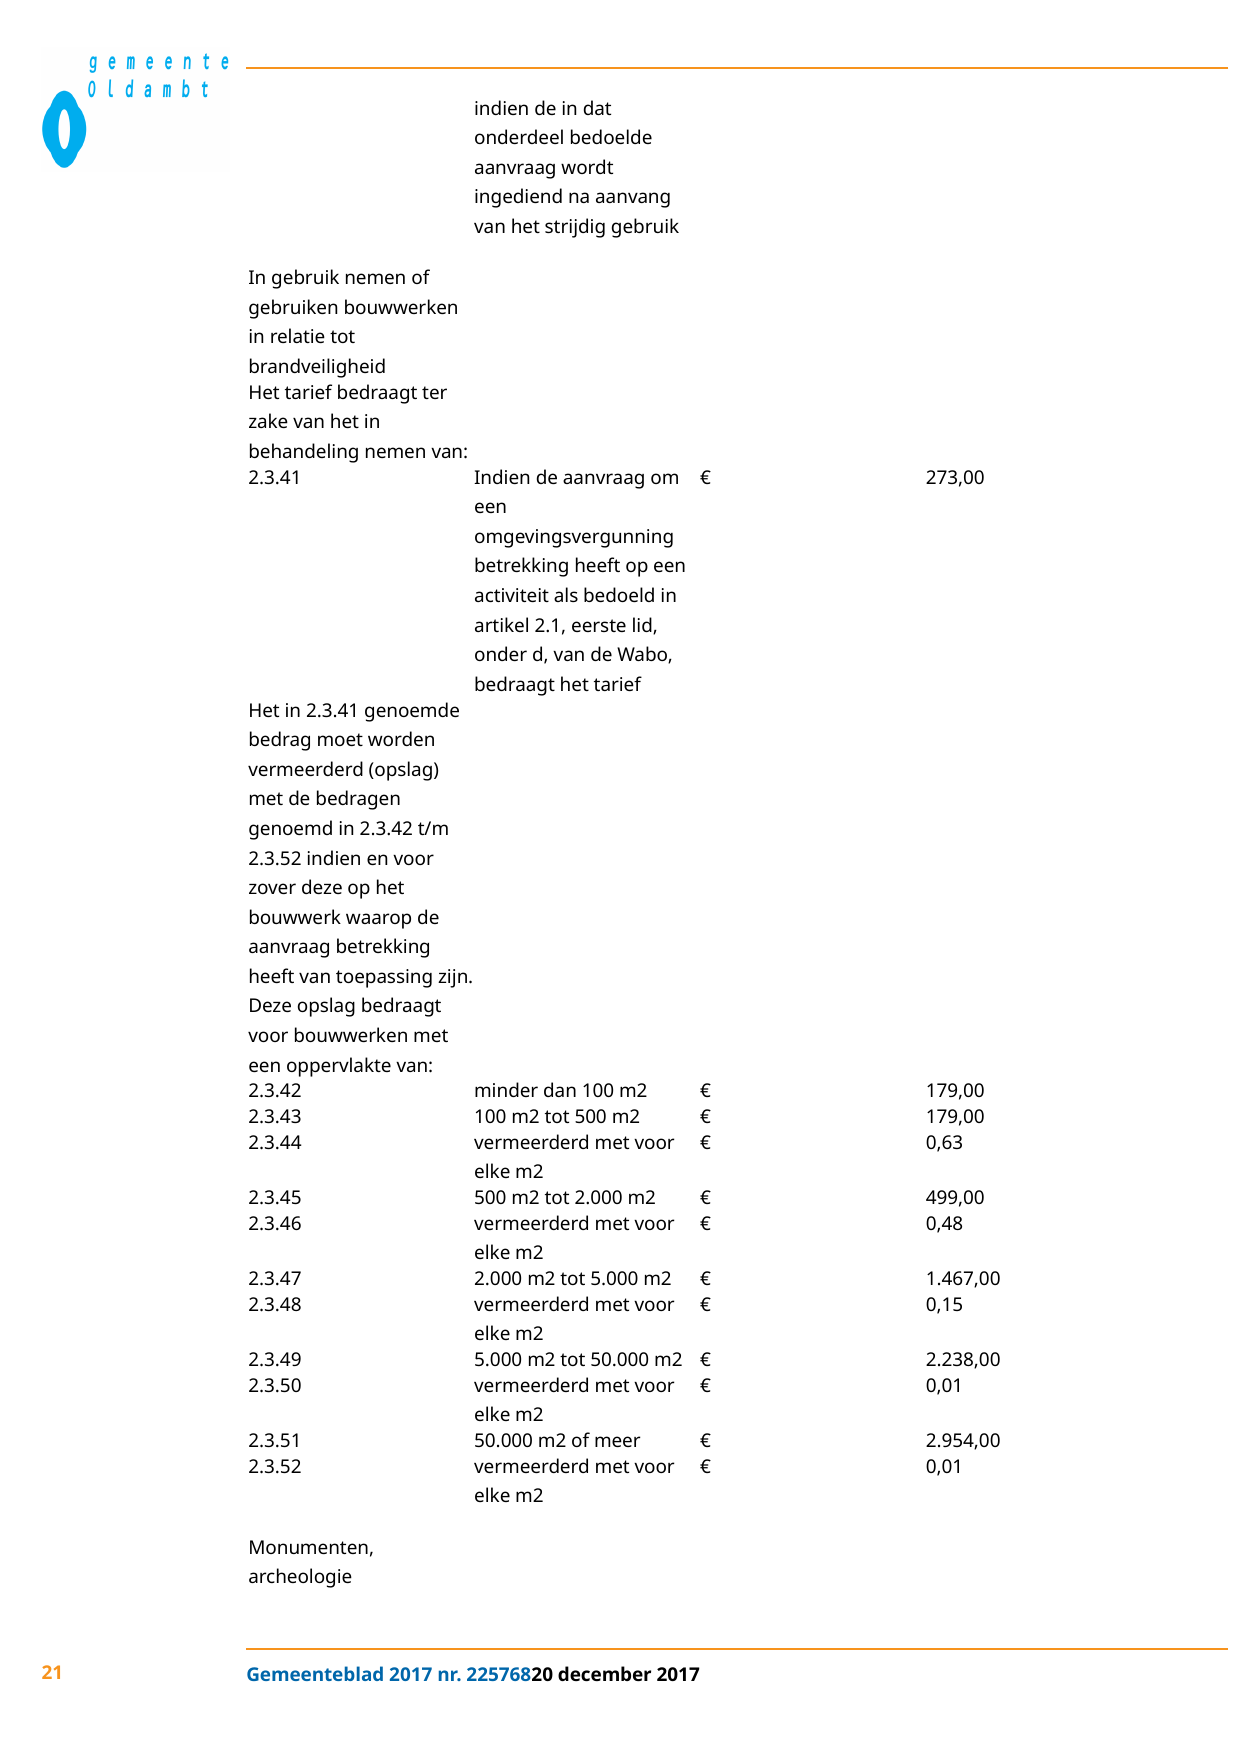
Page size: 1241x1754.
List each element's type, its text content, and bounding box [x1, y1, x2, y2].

table_cell € [700, 1210, 926, 1265]
table_cell Indien de aanvraag om een omgevingsvergunning betrekking heeft op een activiteit als bedoeld in artikel 2.1, eerste lid, onder d, van de Wabo, bedraagt het tarief [474, 464, 700, 697]
table_cell [700, 697, 926, 1077]
table_cell vermeerderd met voor elke m2 [474, 1291, 700, 1346]
table_cell [474, 265, 700, 379]
table_cell € [700, 1265, 926, 1291]
table_cell [926, 1534, 1152, 1589]
table_cell [248, 95, 474, 239]
table_cell vermeerderd met voor elke m2 [474, 1210, 700, 1265]
table_cell € [700, 1129, 926, 1184]
table_cell 2.238,00 [926, 1346, 1152, 1372]
table_cell [926, 1509, 1152, 1534]
table_cell 499,00 [926, 1184, 1152, 1210]
table_cell [474, 697, 700, 1077]
table_cell 2.3.44 [248, 1129, 474, 1184]
table_cell 2.3.41 [248, 464, 474, 697]
table_cell vermeerderd met voor elke m2 [474, 1453, 700, 1508]
table_cell € [700, 1078, 926, 1103]
table_cell 273,00 [926, 464, 1152, 697]
table_cell 2.3.52 [248, 1453, 474, 1508]
table_cell 50.000 m2 of meer [474, 1428, 700, 1453]
table_cell [700, 95, 926, 239]
table_cell Het in 2.3.41 genoemde bedrag moet worden vermeerderd (opslag) met de bedragen genoemd in 2.3.42 t/m 2.3.52 indien en voor zover deze op het bouwwerk waarop de aanvraag betrekking heeft van toepassing zijn. Deze opslag bedraagt voor bouwwerken met een oppervlakte van: [248, 697, 474, 1077]
table_cell In gebruik nemen of gebruiken bouwwerken in relatie tot brandveiligheid [248, 265, 474, 379]
table_cell 0,01 [926, 1453, 1152, 1508]
picture [41, 47, 231, 172]
table_cell minder dan 100 m2 [474, 1078, 700, 1103]
table_cell [474, 1534, 700, 1589]
table_cell [474, 239, 700, 264]
table_cell 2.3.49 [248, 1346, 474, 1372]
table_cell € [700, 1453, 926, 1508]
table_cell 2.3.45 [248, 1184, 474, 1210]
table_cell 2.3.47 [248, 1265, 474, 1291]
table_cell 1.467,00 [926, 1265, 1152, 1291]
table_cell [700, 239, 926, 264]
table_cell € [700, 1372, 926, 1427]
table_cell indien de in dat onderdeel bedoelde aanvraag wordt ingediend na aanvang van het strijdig gebruik [474, 95, 700, 239]
table_cell [700, 265, 926, 379]
table_cell 2.3.48 [248, 1291, 474, 1346]
table_cell € [700, 1291, 926, 1346]
table_cell 179,00 [926, 1078, 1152, 1103]
table_cell 0,63 [926, 1129, 1152, 1184]
table_cell 2.000 m2 tot 5.000 m2 [474, 1265, 700, 1291]
table_cell [700, 1534, 926, 1589]
table_cell 2.3.42 [248, 1078, 474, 1103]
table_cell [700, 379, 926, 464]
table_cell 0,48 [926, 1210, 1152, 1265]
table_cell 2.3.43 [248, 1103, 474, 1129]
table_cell 0,15 [926, 1291, 1152, 1346]
table_cell [474, 379, 700, 464]
table_cell 100 m2 tot 500 m2 [474, 1103, 700, 1129]
table_cell € [700, 1346, 926, 1372]
table_cell [474, 1509, 700, 1534]
table_cell [248, 1509, 474, 1534]
table_cell 179,00 [926, 1103, 1152, 1129]
table_cell 5.000 m2 tot 50.000 m2 [474, 1346, 700, 1372]
table_cell 2.3.50 [248, 1372, 474, 1427]
table_cell [248, 239, 474, 264]
table_cell vermeerderd met voor elke m2 [474, 1372, 700, 1427]
table_cell € [700, 1103, 926, 1129]
table_cell 500 m2 tot 2.000 m2 [474, 1184, 700, 1210]
table_cell [926, 265, 1152, 379]
table_cell vermeerderd met voor elke m2 [474, 1129, 700, 1184]
table_cell [700, 1509, 926, 1534]
table_cell [926, 379, 1152, 464]
table_cell 2.954,00 [926, 1428, 1152, 1453]
table_cell 2.3.46 [248, 1210, 474, 1265]
table_cell 0,01 [926, 1372, 1152, 1427]
table_cell [926, 95, 1152, 239]
table_cell Monumenten, archeologie [248, 1534, 474, 1589]
table_cell € [700, 464, 926, 697]
table_cell € [700, 1184, 926, 1210]
table_cell [926, 697, 1152, 1077]
table_cell [926, 239, 1152, 264]
table_cell Het tarief bedraagt ter zake van het in behandeling nemen van: [248, 379, 474, 464]
table_cell 2.3.51 [248, 1428, 474, 1453]
table_cell € [700, 1428, 926, 1453]
